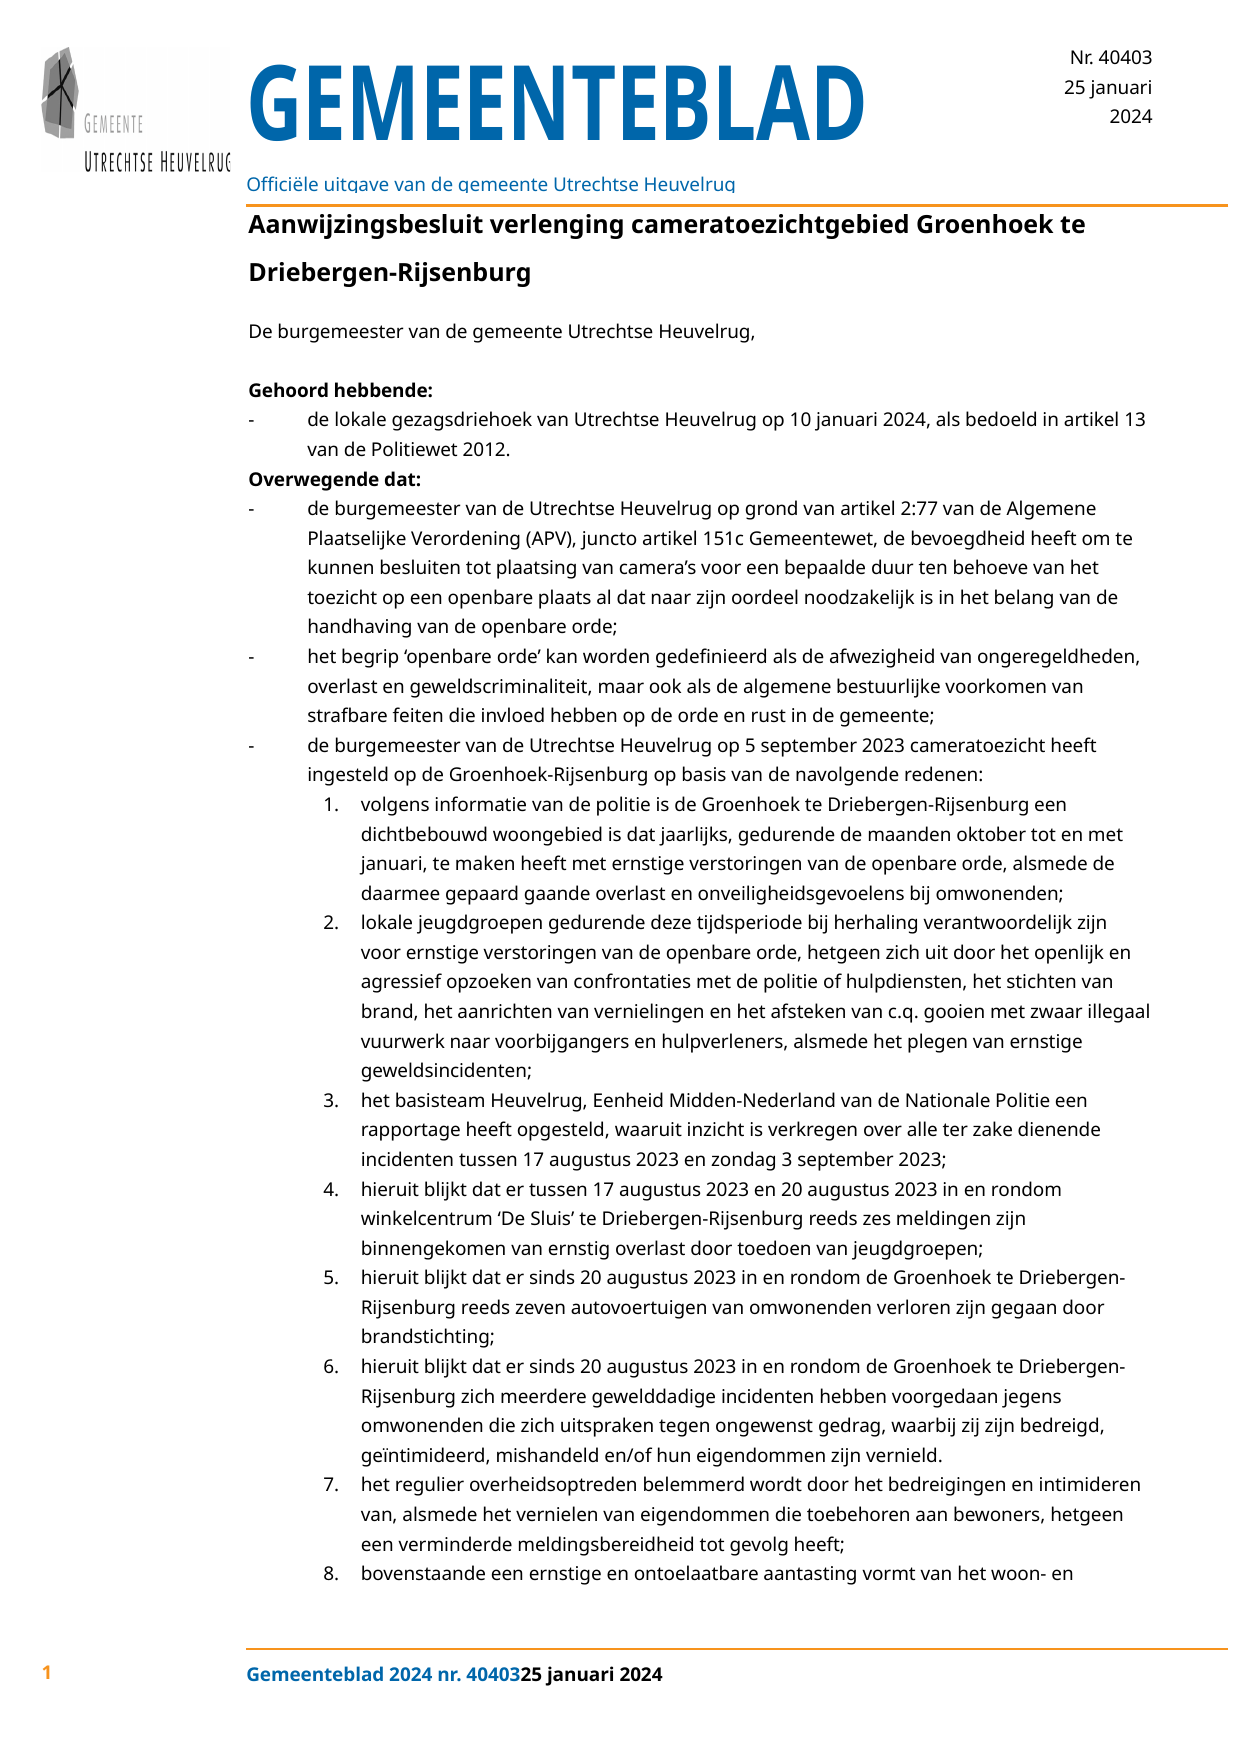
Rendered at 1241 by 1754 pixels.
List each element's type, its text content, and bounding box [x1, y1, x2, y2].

text Gehoord hebbende: [248, 377, 1152, 403]
list de lokale gezagsdriehoek van Utrechtse Heuvelrug op 10 januari 2024, als bedoeld in artikel 13 van de Politiewet 2012. [248, 407, 1152, 462]
picture [41, 47, 231, 172]
list het basisteam Heuvelrug, Eenheid Midden-Nederland van de Nationale Politie een rapportage heeft opgesteld, waaruit inzicht is verkregen over alle ter zake dienende incidenten tussen 17 augustus 2023 en zondag 3 september 2023; [323, 1087, 1152, 1172]
list hieruit blijkt dat er sinds 20 augustus 2023 in en rondom de Groenhoek te Driebergen-Rijsenburg zich meerdere gewelddadige incidenten hebben voorgedaan jegens omwonenden die zich uitspraken tegen ongewenst gedrag, waarbij zij zijn bedreigd, geïntimideerd, mishandeld en/of hun eigendommen zijn vernield. [323, 1353, 1152, 1468]
text De burgemeester van de gemeente Utrechtse Heuvelrug, [248, 318, 1152, 344]
list de burgemeester van de Utrechtse Heuvelrug op grond van artikel 2:77 van de Algemene Plaatselijke Verordening (APV), juncto artikel 151c Gemeentewet, de bevoegdheid heeft om te kunnen besluiten tot plaatsing van camera’s voor een bepaalde duur ten behoeve van het toezicht op een openbare plaats al dat naar zijn oordeel noodzakelijk is in het belang van de handhaving van de openbare orde; [248, 495, 1152, 639]
list volgens informatie van de politie is de Groenhoek te Driebergen-Rijsenburg een dichtbebouwd woongebied is dat jaarlijks, gedurende de maanden oktober tot en met januari, te maken heeft met ernstige verstoringen van de openbare orde, alsmede de daarmee gepaard gaande overlast en onveiligheidsgevoelens bij omwonenden; [323, 791, 1152, 906]
list bovenstaande een ernstige en ontoelaatbare aantasting vormt van het woon- en [323, 1560, 1152, 1586]
list het begrip ‘openbare orde’ kan worden gedefinieerd als de afwezigheid van ongeregeldheden, overlast en geweldscriminaliteit, maar ook als de algemene bestuurlijke voorkomen van strafbare feiten die invloed hebben op de orde en rust in de gemeente; [248, 643, 1152, 728]
text Aanwijzingsbesluit verlenging cameratoezichtgebied Groenhoek te Driebergen-Rijsenburg [248, 207, 1152, 288]
list hieruit blijkt dat er tussen 17 augustus 2023 en 20 augustus 2023 in en rondom winkelcentrum ‘De Sluis’ te Driebergen-Rijsenburg reeds zes meldingen zijn binnengekomen van ernstig overlast door toedoen van jeugdgroepen; [323, 1176, 1152, 1261]
list de burgemeester van de Utrechtse Heuvelrug op 5 september 2023 cameratoezicht heeft ingesteld op de Groenhoek-Rijsenburg op basis van de navolgende redenen: [248, 732, 1152, 787]
text Overwegende dat: [248, 466, 1152, 492]
list het regulier overheidsoptreden belemmerd wordt door het bedreigingen en intimideren van, alsmede het vernielen van eigendommen die toebehoren aan bewoners, hetgeen een verminderde meldingsbereidheid tot gevolg heeft; [323, 1472, 1152, 1557]
list lokale jeugdgroepen gedurende deze tijdsperiode bij herhaling verantwoordelijk zijn voor ernstige verstoringen van de openbare orde, hetgeen zich uit door het openlijk en agressief opzoeken van confrontaties met de politie of hulpdiensten, het stichten van brand, het aanrichten van vernielingen en het afsteken van c.q. gooien met zwaar illegaal vuurwerk naar voorbijgangers en hulpverleners, alsmede het plegen van ernstige geweldsincidenten; [323, 909, 1152, 1083]
list hieruit blijkt dat er sinds 20 augustus 2023 in en rondom de Groenhoek te Driebergen-Rijsenburg reeds zeven autovoertuigen van omwonenden verloren zijn gegaan door brandstichting; [323, 1264, 1152, 1349]
